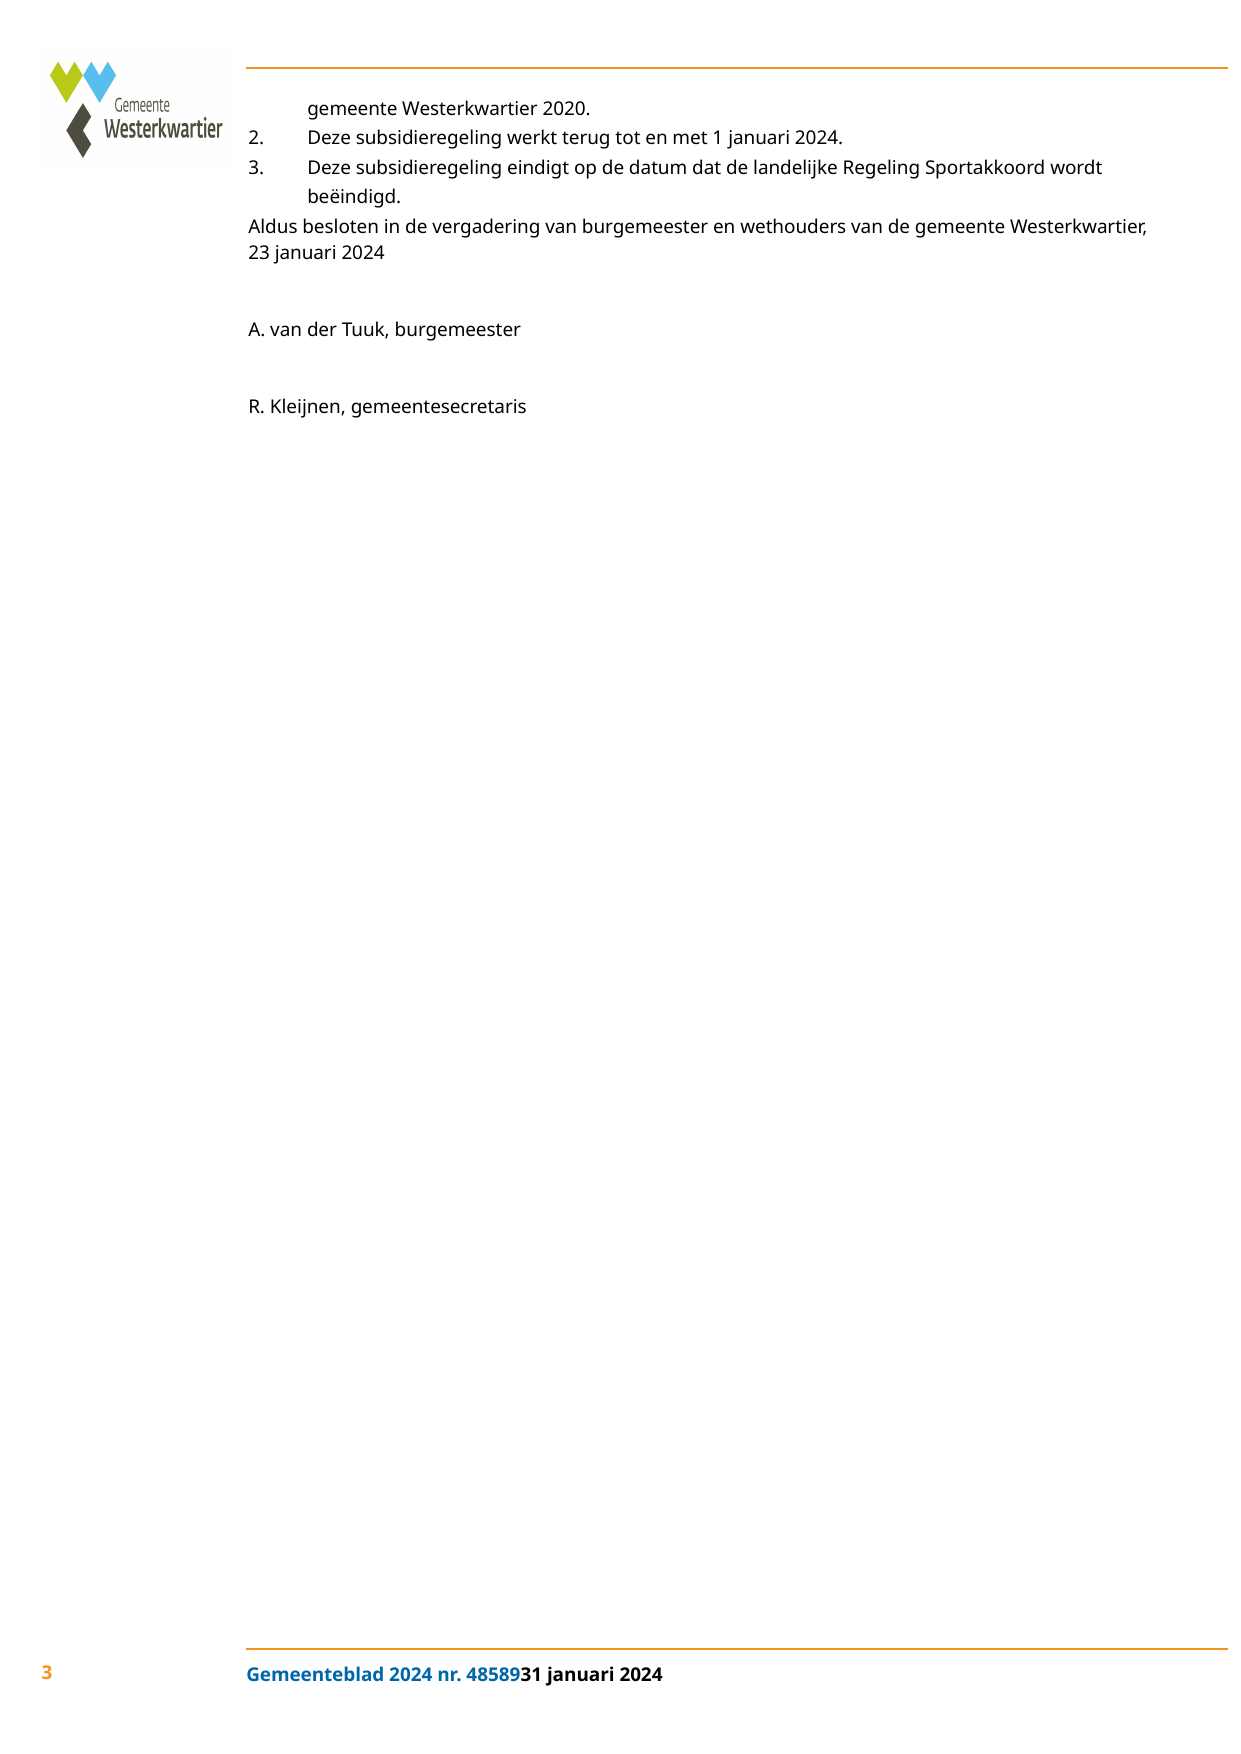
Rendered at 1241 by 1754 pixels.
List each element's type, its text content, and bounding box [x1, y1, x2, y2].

list Deze subsidieregeling werkt terug tot en met 1 januari 2024. [248, 124, 1152, 150]
text Aldus besloten in de vergadering van burgemeester en wethouders van de gemeente Westerkwartier, 23 januari 2024 [248, 213, 1152, 264]
list gemeente Westerkwartier 2020. [248, 95, 1152, 121]
text R. Kleijnen, gemeentesecretaris [248, 393, 1152, 419]
text A. van der Tuuk, burgemeester [248, 316, 1152, 342]
picture [41, 47, 231, 172]
list Deze subsidieregeling eindigt op de datum dat de landelijke Regeling Sportakkoord wordt beëindigd. [248, 154, 1152, 209]
